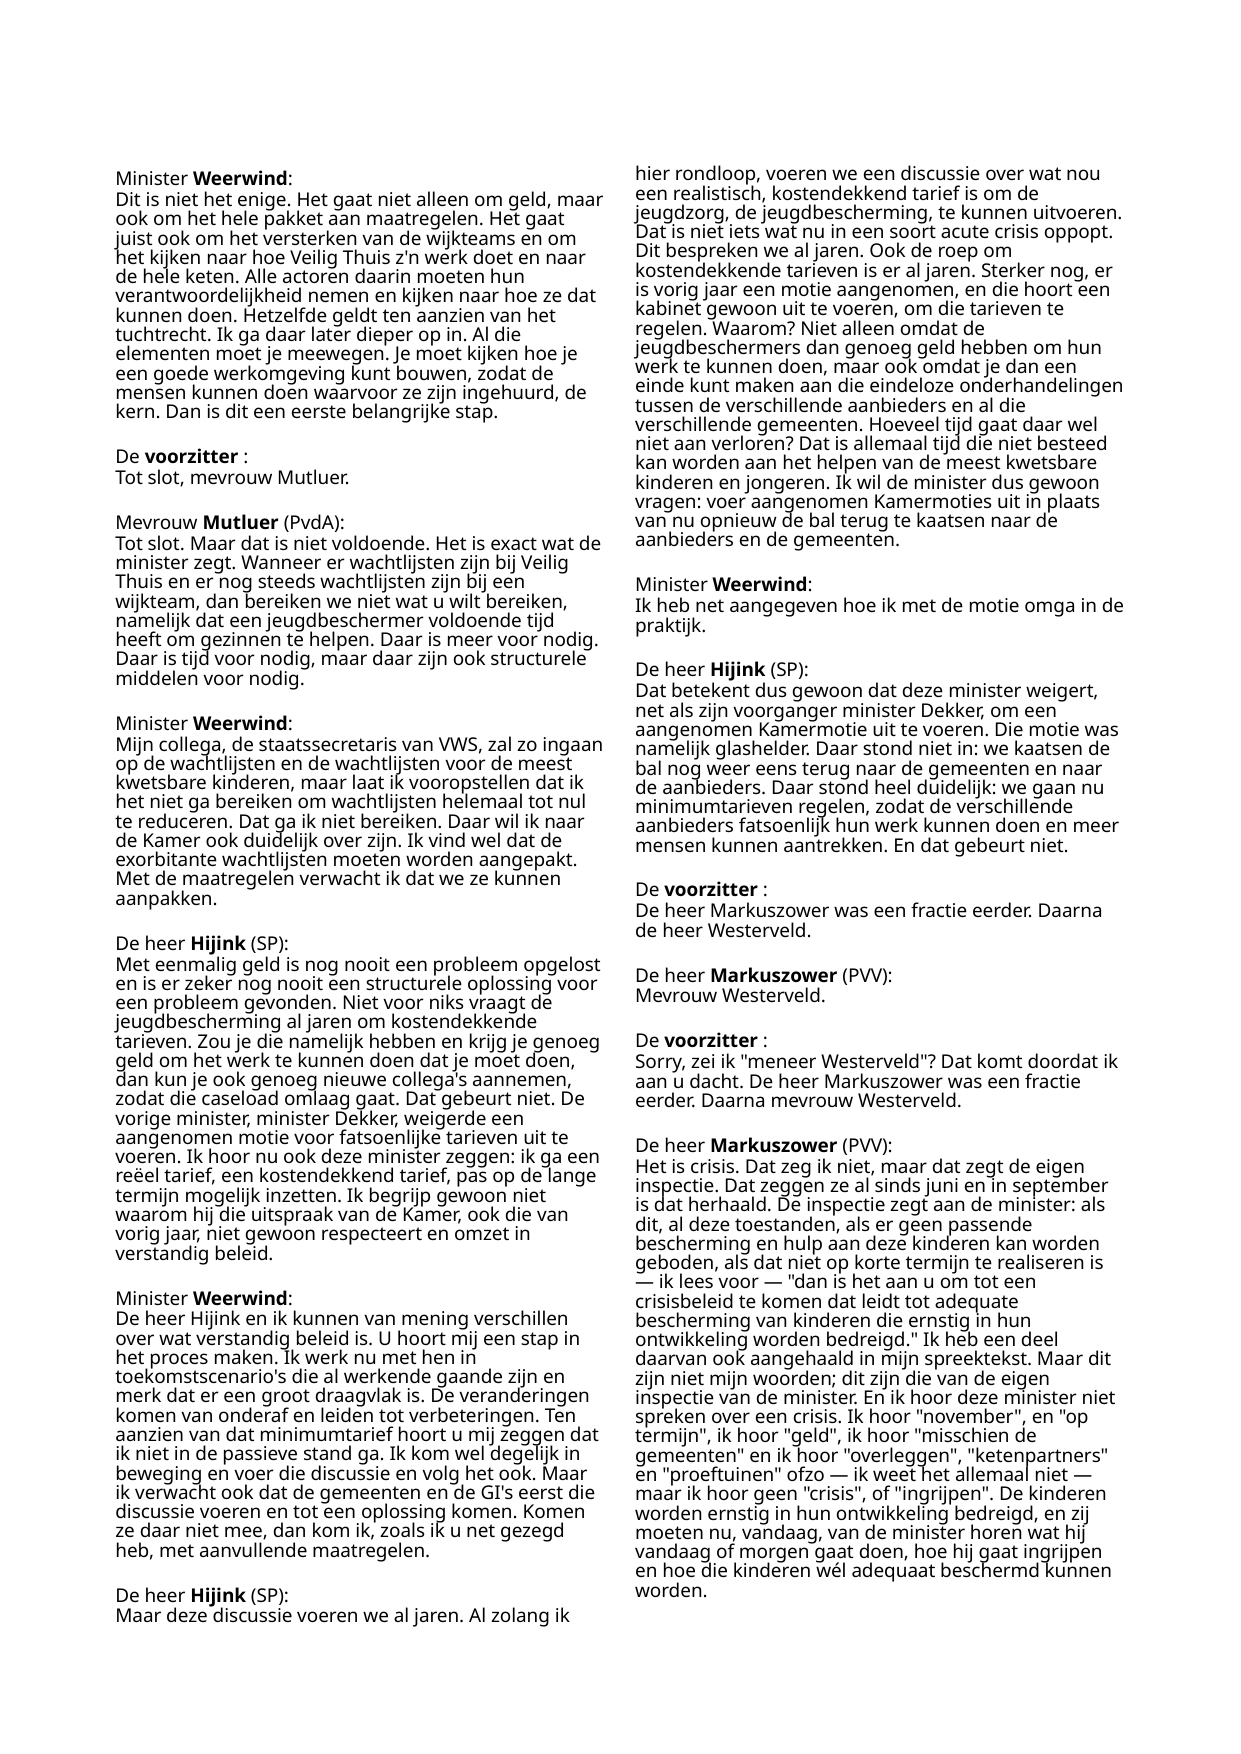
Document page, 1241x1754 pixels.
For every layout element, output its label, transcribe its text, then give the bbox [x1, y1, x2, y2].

text Dit is niet het enige. Het gaat niet alleen om geld, maar ook om het hele pakket aan maatregelen. Het gaat juist ook om het versterken van de wijkteams en om het kijken naar hoe Veilig Thuis z'n werk doet en naar de hele keten. Alle actoren daarin moeten hun verantwoordelijkheid nemen en kijken naar hoe ze dat kunnen doen. Hetzelfde geldt ten aanzien van het tuchtrecht. Ik ga daar later dieper op in. Al die elementen moet je meewegen. Je moet kijken hoe je een goede werkomgeving kunt bouwen, zodat de mensen kunnen doen waarvoor ze zijn ingehuurd, de kern. Dan is dit een eerste belangrijke stap. [115, 191, 605, 422]
text Tot slot. Maar dat is niet voldoende. Het is exact wat de minister zegt. Wanneer er wachtlijsten zijn bij Veilig Thuis en er nog steeds wachtlijsten zijn bij een wijkteam, dan bereiken we niet wat u wilt bereiken, namelijk dat een jeugdbeschermer voldoende tijd heeft om gezinnen te helpen. Daar is meer voor nodig. Daar is tijd voor nodig, maar daar zijn ook structurele middelen voor nodig. [115, 535, 605, 689]
text Het is crisis. Dat zeg ik niet, maar dat zegt de eigen inspectie. Dat zeggen ze al sinds juni en in september is dat herhaald. De inspectie zegt aan de minister: als dit, al deze toestanden, als er geen passende bescherming en hulp aan deze kinderen kan worden geboden, als dat niet op korte termijn te realiseren is — ik lees voor — "dan is het aan u om tot een crisisbeleid te komen dat leidt tot adequate bescherming van kinderen die ernstig in hun ontwikkeling worden bedreigd." Ik heb een deel daarvan ook aangehaald in mijn spreektekst. Maar dit zijn niet mijn woorden; dit zijn die van de eigen inspectie van de minister. En ik hoor deze minister niet spreken over een crisis. Ik hoor "november", en "op termijn", ik hoor "geld", ik hoor "misschien de gemeenten" en ik hoor "overleggen", "ketenpartners" en "proeftuinen" ofzo — ik weet het allemaal niet — maar ik hoor geen "crisis", of "ingrijpen". De kinderen worden ernstig in hun ontwikkeling bedreigd, en zij moeten nu, vandaag, van de minister horen wat hij vandaag of morgen gaat doen, hoe hij gaat ingrijpen en hoe die kinderen wél adequaat beschermd kunnen worden. [635, 1158, 1125, 1601]
text Mevrouw Westerveld. [635, 987, 1125, 1007]
text De heer Markuszower (PVV): [635, 962, 1125, 987]
text De heer Markuszower was een fractie eerder. Daarna de heer Westerveld. [635, 902, 1125, 941]
text Tot slot, mevrouw Mutluer. [115, 469, 605, 488]
text De heer Hijink (SP): [115, 930, 605, 956]
text hier rondloop, voeren we een discussie over wat nou een realistisch, kostendekkend tarief is om de jeugdzorg, de jeugdbescherming, te kunnen uitvoeren. Dat is niet iets wat nu in een soort acute crisis oppopt. Dit bespreken we al jaren. Ook de roep om kostendekkende tarieven is er al jaren. Sterker nog, er is vorig jaar een motie aangenomen, en die hoort een kabinet gewoon uit te voeren, om die tarieven te regelen. Waarom? Niet alleen omdat de jeugdbeschermers dan genoeg geld hebben om hun werk te kunnen doen, maar ook omdat je dan een einde kunt maken aan die eindeloze onderhandelingen tussen de verschillende aanbieders en al die verschillende gemeenten. Hoeveel tijd gaat daar wel niet aan verloren? Dat is allemaal tijd die niet besteed kan worden aan het helpen van de meest kwetsbare kinderen en jongeren. Ik wil de minister dus gewoon vragen: voer aangenomen Kamermoties uit in plaats van nu opnieuw de bal terug te kaatsen naar de aanbieders en de gemeenten. [635, 165, 1125, 551]
text Dat betekent dus gewoon dat deze minister weigert, net als zijn voorganger minister Dekker, om een aangenomen Kamermotie uit te voeren. Die motie was namelijk glashelder. Daar stond niet in: we kaatsen de bal nog weer eens terug naar de gemeenten en naar de aanbieders. Daar stond heel duidelijk: we gaan nu minimumtarieven regelen, zodat de verschillende aanbieders fatsoenlijk hun werk kunnen doen en meer mensen kunnen aantrekken. En dat gebeurt niet. [635, 682, 1125, 856]
text De heer Hijink (SP): [115, 1582, 605, 1607]
text Met eenmalig geld is nog nooit een probleem opgelost en is er zeker nog nooit een structurele oplossing voor een probleem gevonden. Niet voor niks vraagt de jeugdbescherming al jaren om kostendekkende tarieven. Zou je die namelijk hebben en krijg je genoeg geld om het werk te kunnen doen dat je moet doen, dan kun je ook genoeg nieuwe collega's aannemen, zodat die caseload omlaag gaat. Dat gebeurt niet. De vorige minister, minister Dekker, weigerde een aangenomen motie voor fatsoenlijke tarieven uit te voeren. Ik hoor nu ook deze minister zeggen: ik ga een reëel tarief, een kostendekkend tarief, pas op de lange termijn mogelijk inzetten. Ik begrijp gewoon niet waarom hij die uitspraak van de Kamer, ook die van vorig jaar, niet gewoon respecteert en omzet in verstandig beleid. [115, 956, 605, 1264]
text De heer Markuszower (PVV): [635, 1132, 1125, 1158]
text De heer Hijink (SP): [635, 657, 1125, 682]
text Minister Weerwind: [115, 1285, 605, 1310]
text De voorzitter : [635, 877, 1125, 902]
text Sorry, zei ik "meneer Westerveld"? Dat komt doordat ik aan u dacht. De heer Markuszower was een fractie eerder. Daarna mevrouw Westerveld. [635, 1053, 1125, 1111]
text Minister Weerwind: [115, 165, 605, 191]
text De voorzitter : [115, 443, 605, 469]
text Mevrouw Mutluer (PvdA): [115, 509, 605, 535]
text De heer Hijink en ik kunnen van mening verschillen over wat verstandig beleid is. U hoort mij een stap in het proces maken. Ik werk nu met hen in toekomstscenario's die al werkende gaande zijn en merk dat er een groot draagvlak is. De veranderingen komen van onderaf en leiden tot verbeteringen. Ten aanzien van dat minimumtarief hoort u mij zeggen dat ik niet in de passieve stand ga. Ik kom wel degelijk in beweging en voer die discussie en volg het ook. Maar ik verwacht ook dat de gemeenten en de GI's eerst die discussie voeren en tot een oplossing komen. Komen ze daar niet mee, dan kom ik, zoals ik u net gezegd heb, met aanvullende maatregelen. [115, 1310, 605, 1561]
text Minister Weerwind: [635, 572, 1125, 597]
text Ik heb net aangegeven hoe ik met de motie omga in de praktijk. [635, 597, 1125, 636]
text Maar deze discussie voeren we al jaren. Al zolang ik [115, 1607, 605, 1627]
text De voorzitter : [635, 1028, 1125, 1053]
text Mijn collega, de staatssecretaris van VWS, zal zo ingaan op de wachtlijsten en de wachtlijsten voor de meest kwetsbare kinderen, maar laat ik vooropstellen dat ik het niet ga bereiken om wachtlijsten helemaal tot nul te reduceren. Dat ga ik niet bereiken. Daar wil ik naar de Kamer ook duidelijk over zijn. Ik vind wel dat de exorbitante wachtlijsten moeten worden aangepakt. Met de maatregelen verwacht ik dat we ze kunnen aanpakken. [115, 736, 605, 909]
text Minister Weerwind: [115, 710, 605, 736]
